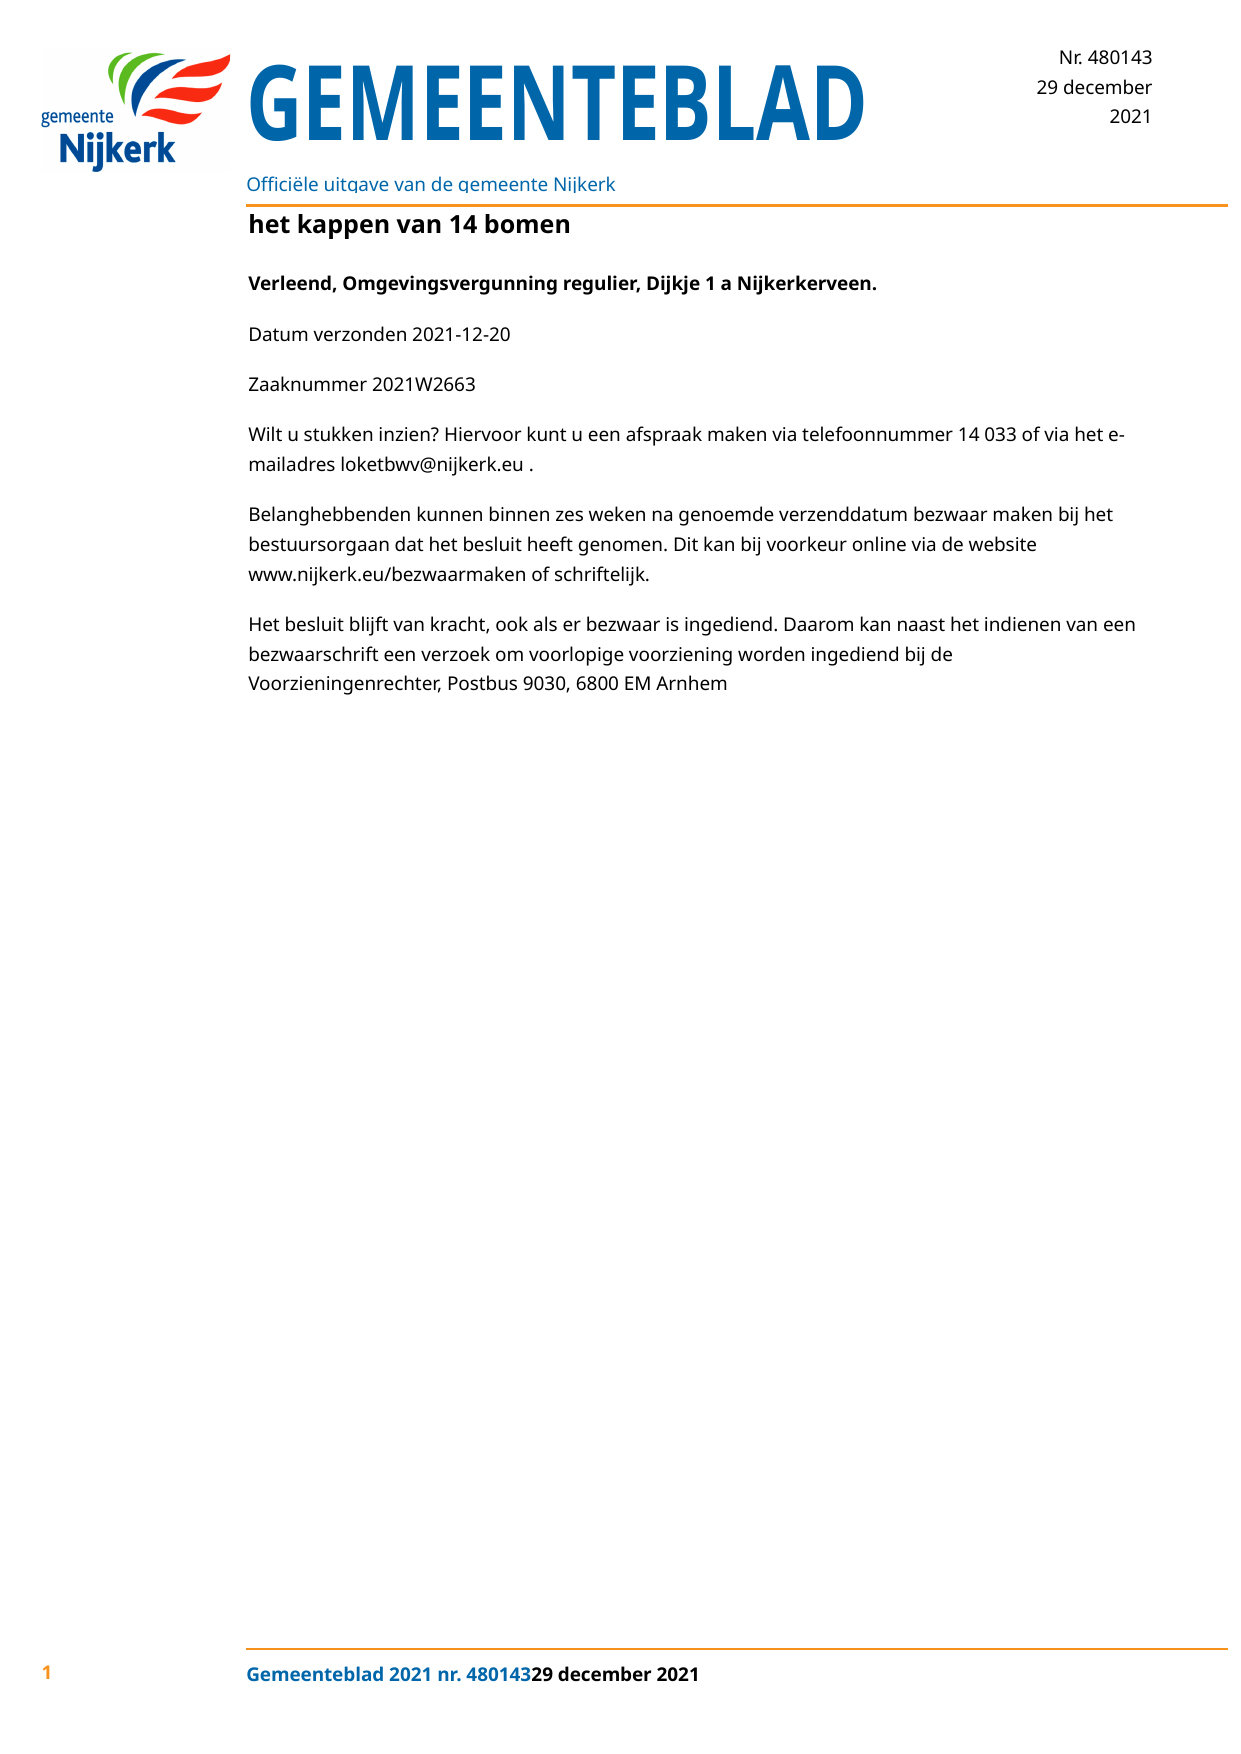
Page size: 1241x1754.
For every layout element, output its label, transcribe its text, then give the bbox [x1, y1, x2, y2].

text Het besluit blijft van kracht, ook als er bezwaar is ingediend. Daarom kan naast het indienen van een bezwaarschrift een verzoek om voorlopige voorziening worden ingediend bij de Voorzieningenrechter, Postbus 9030, 6800 EM Arnhem [248, 611, 1152, 696]
text Datum verzonden 2021-12-20 [248, 321, 1152, 346]
text Zaaknummer 2021W2663 [248, 371, 1152, 397]
picture [41, 47, 231, 172]
text Belanghebbenden kunnen binnen zes weken na genoemde verzenddatum bezwaar maken bij het bestuursorgaan dat het besluit heeft genomen. Dit kan bij voorkeur online via de website www.nijkerk.eu/bezwaarmaken of schriftelijk. [248, 502, 1152, 586]
text het kappen van 14 bomen [248, 207, 1152, 241]
text Verleend, Omgevingsvergunning regulier, Dijkje 1 a Nijkerkerveen. [248, 270, 1152, 296]
text Wilt u stukken inzien? Hiervoor kunt u een afspraak maken via telefoonnummer 14 033 of via het e-mailadres loketbwv@nijkerk.eu . [248, 422, 1152, 477]
